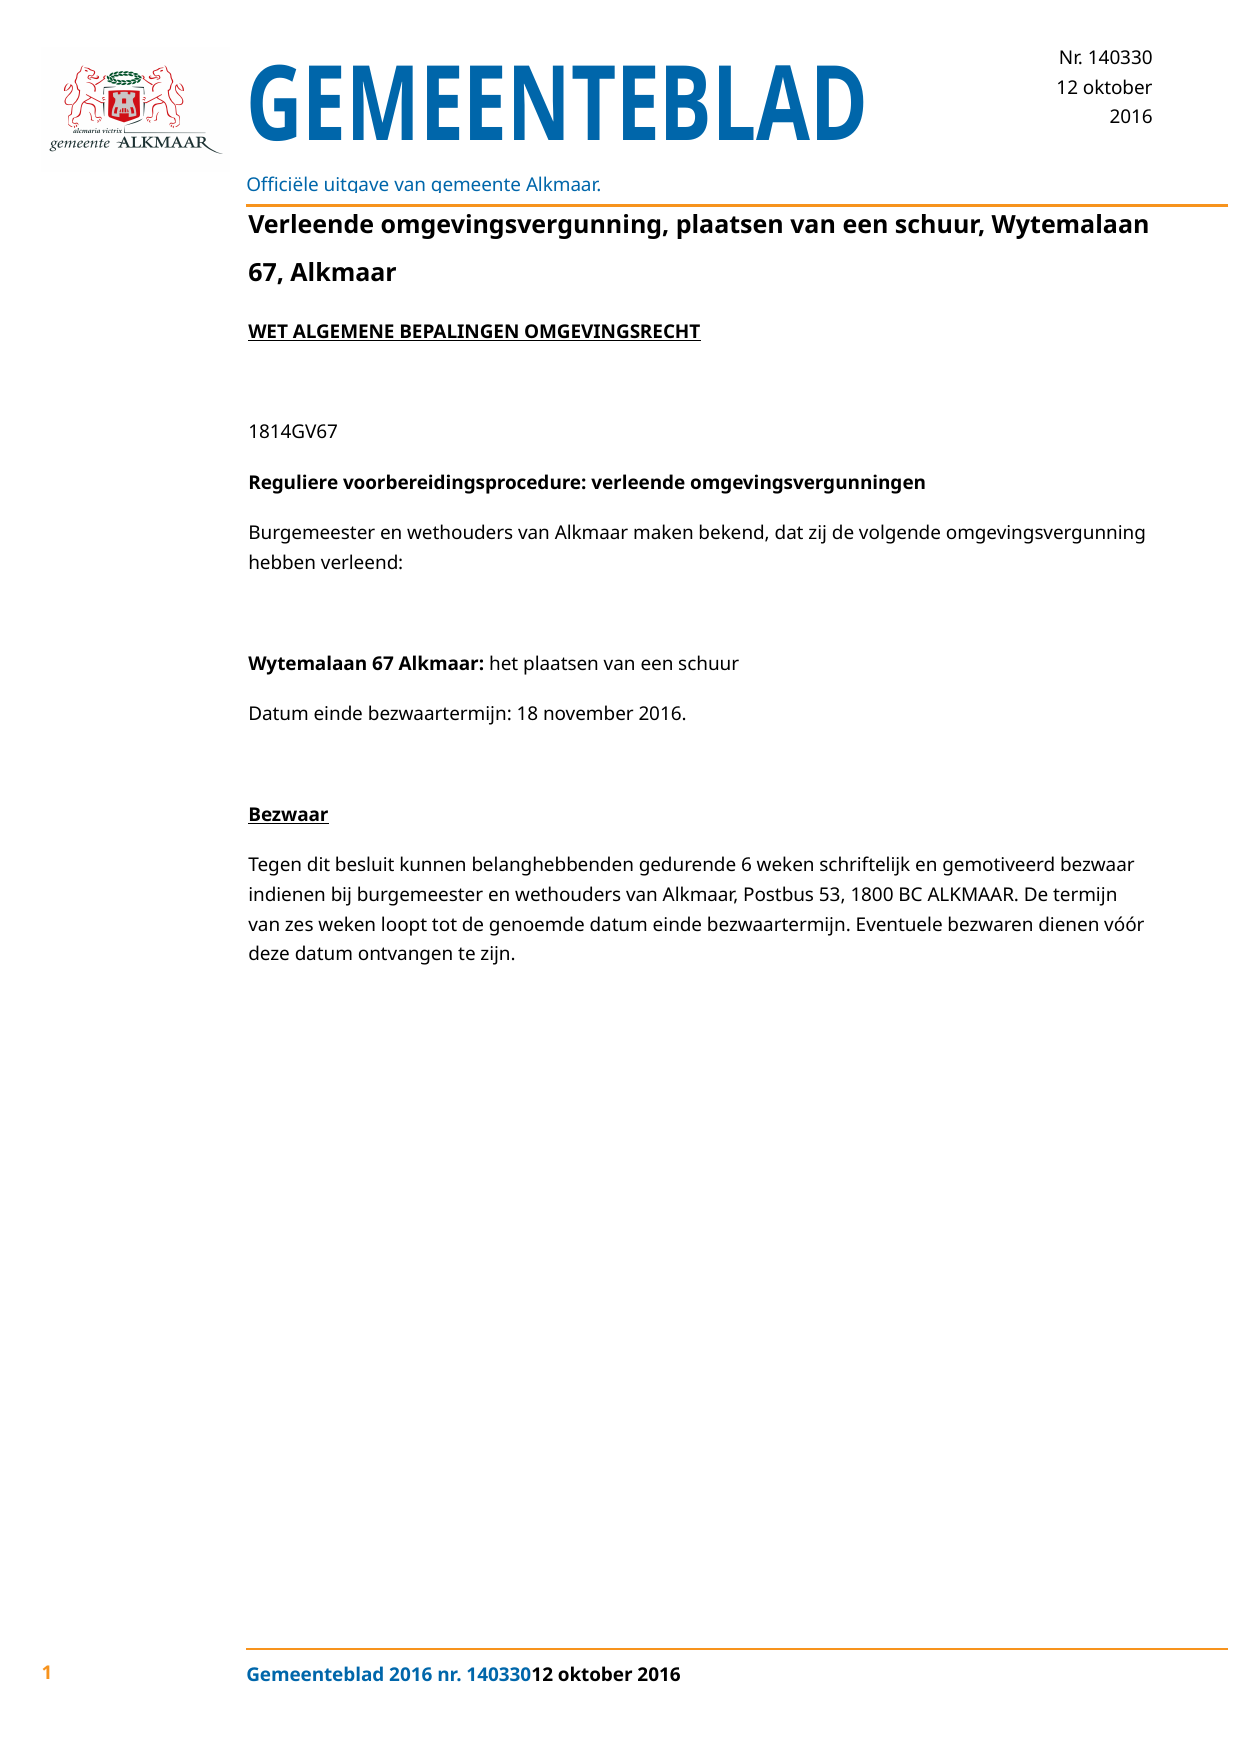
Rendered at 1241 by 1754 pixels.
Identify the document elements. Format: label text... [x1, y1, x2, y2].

text Reguliere voorbereidingsprocedure: verleende omgevingsvergunningen [248, 469, 1152, 495]
picture [41, 47, 231, 172]
text WET ALGEMENE BEPALINGEN OMGEVINGSRECHT [248, 318, 1152, 344]
text Bezwaar [248, 801, 1152, 827]
text Tegen dit besluit kunnen belanghebbenden gedurende 6 weken schriftelijk en gemotiveerd bezwaar indienen bij burgemeester en wethouders van Alkmaar, Postbus 53, 1800 BC ALKMAAR. De termijn van zes weken loopt tot de genoemde datum einde bezwaartermijn. Eventuele bezwaren dienen vóór deze datum ontvangen te zijn. [248, 852, 1152, 966]
text 1814GV67 [248, 419, 1152, 444]
text Datum einde bezwaartermijn: 18 november 2016. [248, 700, 1152, 726]
text Burgemeester en wethouders van Alkmaar maken bekend, dat zij de volgende omgevingsvergunning hebben verleend: [248, 519, 1152, 575]
text Verleende omgevingsvergunning, plaatsen van een schuur, Wytemalaan 67, Alkmaar [248, 207, 1152, 288]
text Wytemalaan 67 Alkmaar: het plaatsen van een schuur [248, 650, 1152, 676]
